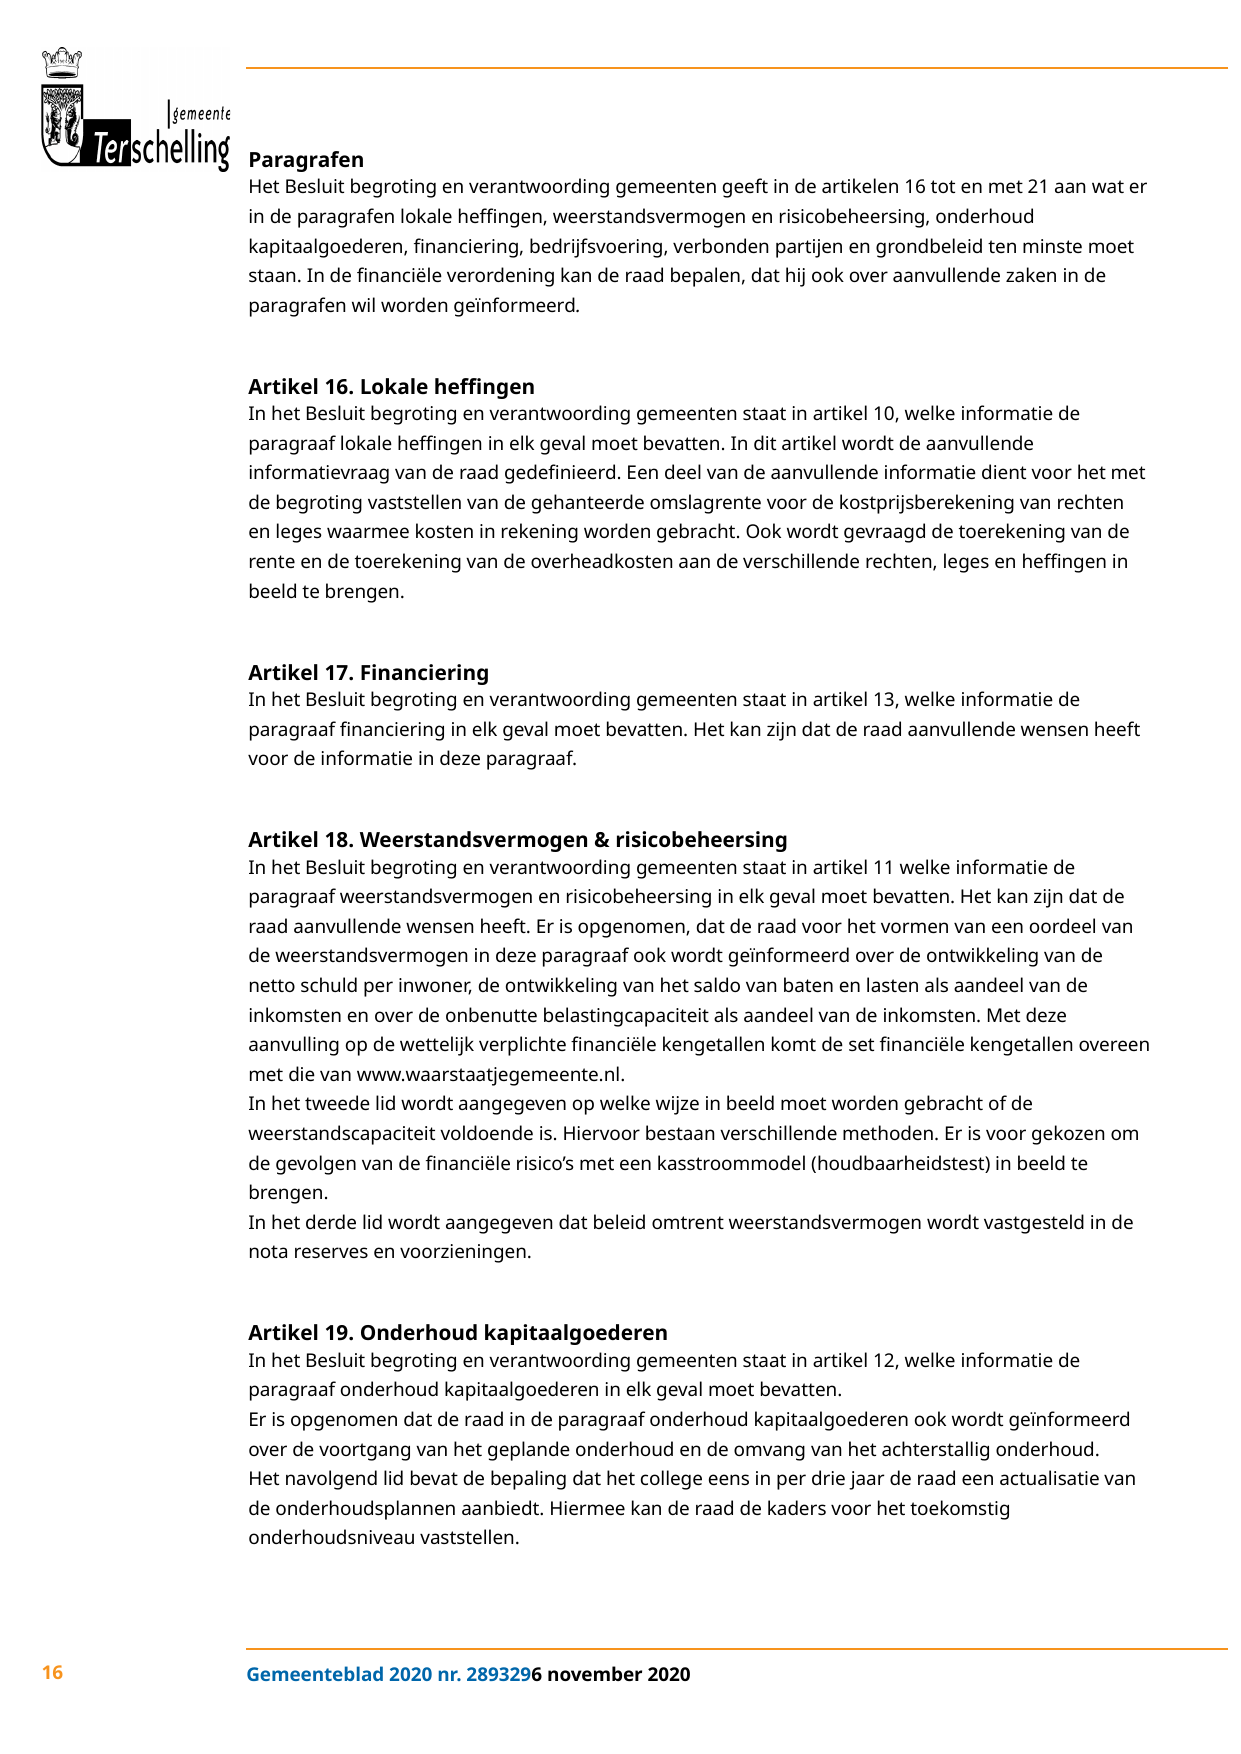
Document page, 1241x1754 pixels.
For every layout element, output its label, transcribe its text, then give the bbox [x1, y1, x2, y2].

text Er is opgenomen dat de raad in de paragraaf onderhoud kapitaalgoederen ook wordt geïnformeerd over de voortgang van het geplande onderhoud en de omvang van het achterstallig onderhoud. [248, 1406, 1152, 1461]
text In het tweede lid wordt aangegeven op welke wijze in beeld moet worden gebracht of de weerstandscapaciteit voldoende is. Hiervoor bestaan verschillende methoden. Er is voor gekozen om de gevolgen van de financiële risico’s met een kasstroommodel (houdbaarheidstest) in beeld te brengen. [248, 1091, 1152, 1205]
text In het Besluit begroting en verantwoording gemeenten staat in artikel 12, welke informatie de paragraaf onderhoud kapitaalgoederen in elk geval moet bevatten. [248, 1347, 1152, 1402]
text Het navolgend lid bevat de bepaling dat het college eens in per drie jaar de raad een actualisatie van de onderhoudsplannen aanbiedt. Hiermee kan de raad de kaders voor het toekomstig onderhoudsniveau vaststellen. [248, 1465, 1152, 1550]
text Artikel 16. Lokale heffingen [248, 372, 1152, 400]
text Paragrafen [248, 145, 1152, 174]
text Het Besluit begroting en verantwoording gemeenten geeft in de artikelen 16 tot en met 21 aan wat er in de paragrafen lokale heffingen, weerstandsvermogen en risicobeheersing, onderhoud kapitaalgoederen, financiering, bedrijfsvoering, verbonden partijen en grondbeleid ten minste moet staan. In de financiële verordening kan de raad bepalen, dat hij ook over aanvullende zaken in de paragrafen wil worden geïnformeerd. [248, 174, 1152, 318]
picture [41, 47, 231, 172]
text In het Besluit begroting en verantwoording gemeenten staat in artikel 13, welke informatie de paragraaf financiering in elk geval moet bevatten. Het kan zijn dat de raad aanvullende wensen heeft voor de informatie in deze paragraaf. [248, 686, 1152, 771]
text Artikel 19. Onderhoud kapitaalgoederen [248, 1318, 1152, 1347]
text In het Besluit begroting en verantwoording gemeenten staat in artikel 11 welke informatie de paragraaf weerstandsvermogen en risicobeheersing in elk geval moet bevatten. Het kan zijn dat de raad aanvullende wensen heeft. Er is opgenomen, dat de raad voor het vormen van een oordeel van de weerstandsvermogen in deze paragraaf ook wordt geïnformeerd over de ontwikkeling van de netto schuld per inwoner, de ontwikkeling van het saldo van baten en lasten als aandeel van de inkomsten en over de onbenutte belastingcapaciteit als aandeel van de inkomsten. Met deze aanvulling op de wettelijk verplichte financiële kengetallen komt de set financiële kengetallen overeen met die van www.waarstaatjegemeente.nl. [248, 854, 1152, 1087]
text Artikel 17. Financiering [248, 658, 1152, 686]
text In het Besluit begroting en verantwoording gemeenten staat in artikel 10, welke informatie de paragraaf lokale heffingen in elk geval moet bevatten. In dit artikel wordt de aanvullende informatievraag van de raad gedefinieerd. Een deel van de aanvullende informatie dient voor het met de begroting vaststellen van de gehanteerde omslagrente voor de kostprijsberekening van rechten en leges waarmee kosten in rekening worden gebracht. Ook wordt gevraagd de toerekening van de rente en de toerekening van de overheadkosten aan de verschillende rechten, leges en heffingen in beeld te brengen. [248, 400, 1152, 604]
text In het derde lid wordt aangegeven dat beleid omtrent weerstandsvermogen wordt vastgesteld in de nota reserves en voorzieningen. [248, 1209, 1152, 1264]
text Artikel 18. Weerstandsvermogen & risicobeheersing [248, 826, 1152, 854]
